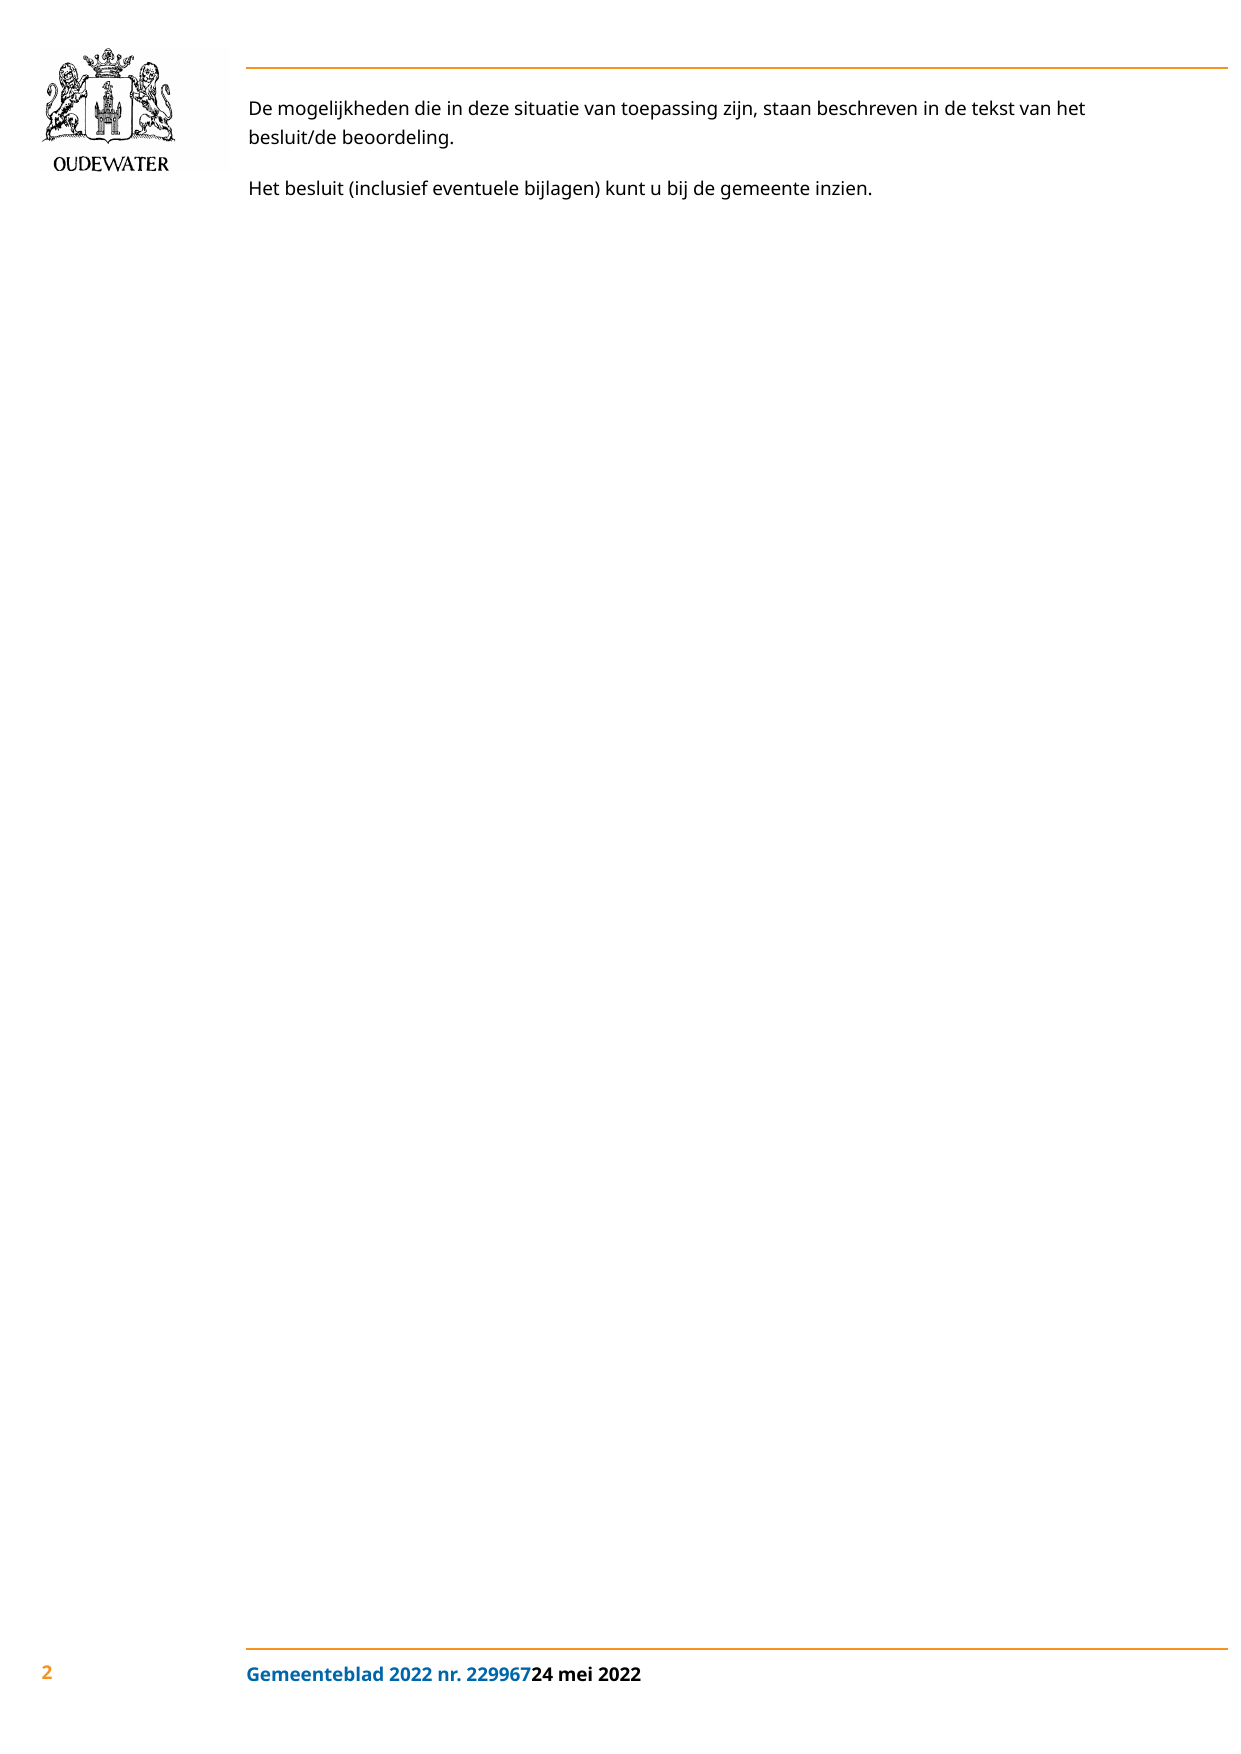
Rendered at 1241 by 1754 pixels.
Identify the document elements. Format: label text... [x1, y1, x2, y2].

text De mogelijkheden die in deze situatie van toepassing zijn, staan beschreven in de tekst van het besluit/de beoordeling. [248, 95, 1152, 150]
picture [41, 47, 231, 172]
text Het besluit (inclusief eventuele bijlagen) kunt u bij de gemeente inzien. [248, 175, 1152, 201]
